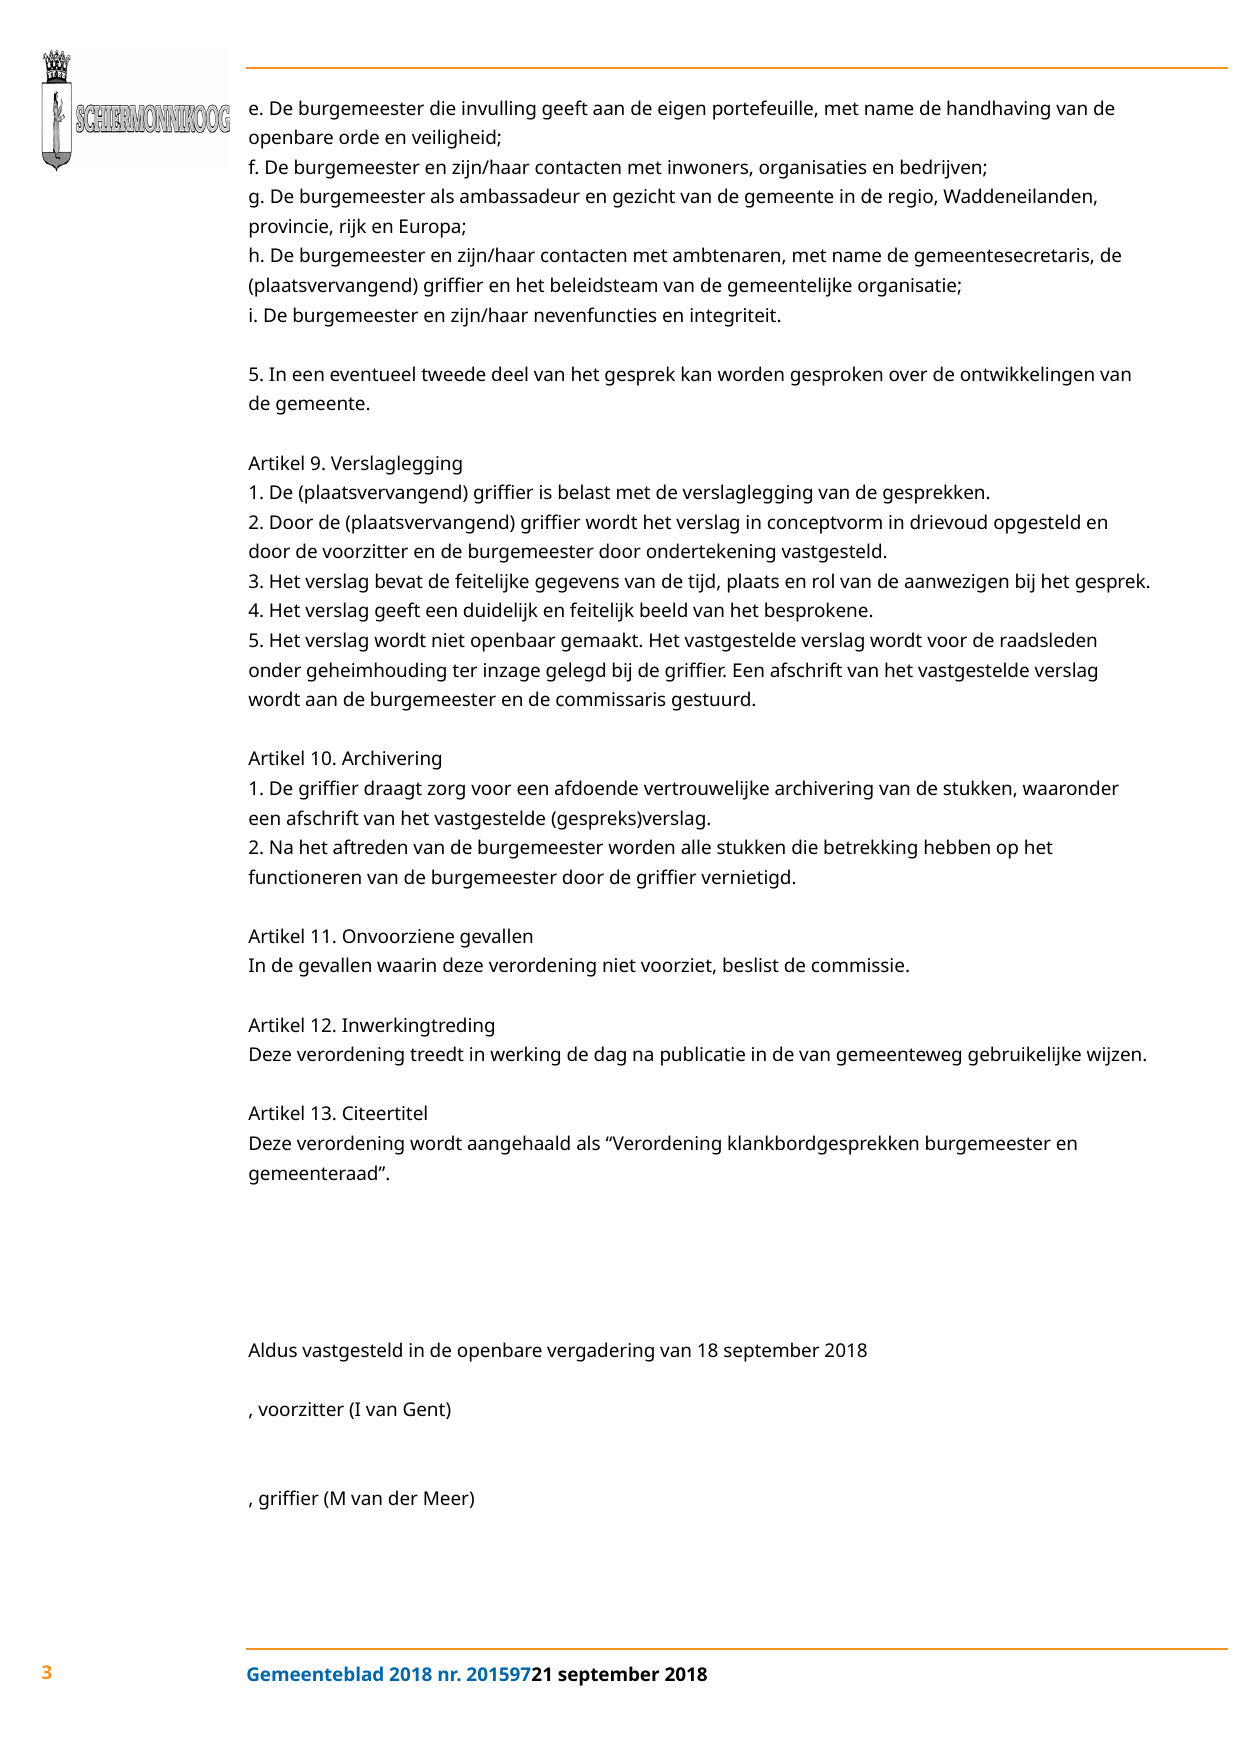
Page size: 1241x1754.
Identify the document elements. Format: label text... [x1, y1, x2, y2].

text , griffier (M van der Meer) [248, 1485, 1152, 1511]
text 5. Het verslag wordt niet openbaar gemaakt. Het vastgestelde verslag wordt voor de raadsleden onder geheimhouding ter inzage gelegd bij de griffier. Een afschrift van het vastgestelde verslag wordt aan de burgemeester en de commissaris gestuurd. [248, 627, 1152, 712]
text g. De burgemeester als ambassadeur en gezicht van de gemeente in de regio, Waddeneilanden, provincie, rijk en Europa; [248, 183, 1152, 239]
text Artikel 11. Onvoorziene gevallen [248, 923, 1152, 949]
text 3. Het verslag bevat de feitelijke gegevens van de tijd, plaats en rol van de aanwezigen bij het gesprek. [248, 568, 1152, 594]
text e. De burgemeester die invulling geeft aan de eigen portefeuille, met name de handhaving van de openbare orde en veiligheid; [248, 95, 1152, 150]
text Artikel 12. Inwerkingtreding [248, 1012, 1152, 1038]
text Artikel 9. Verslaglegging [248, 450, 1152, 476]
text Deze verordening wordt aangehaald als “Verordening klankbordgesprekken burgemeester en gemeenteraad”. [248, 1130, 1152, 1186]
text f. De burgemeester en zijn/haar contacten met inwoners, organisaties en bedrijven; [248, 154, 1152, 180]
text 5. In een eventueel tweede deel van het gesprek kan worden gesproken over de ontwikkelingen van de gemeente. [248, 361, 1152, 416]
text Artikel 10. Archivering [248, 746, 1152, 771]
text i. De burgemeester en zijn/haar nevenfuncties en integriteit. [248, 302, 1152, 328]
text Aldus vastgesteld in de openbare vergadering van 18 september 2018 [248, 1337, 1152, 1363]
text , voorzitter (I van Gent) [248, 1396, 1152, 1422]
text 2. Door de (plaatsvervangend) griffier wordt het verslag in conceptvorm in drievoud opgesteld en door de voorzitter en de burgemeester door ondertekening vastgesteld. [248, 509, 1152, 564]
text 1. De griffier draagt zorg voor een afdoende vertrouwelijke archivering van de stukken, waaronder een afschrift van het vastgestelde (gespreks)verslag. [248, 775, 1152, 831]
text 4. Het verslag geeft een duidelijk en feitelijk beeld van het besprokene. [248, 598, 1152, 623]
picture [41, 47, 231, 172]
text Deze verordening treedt in werking de dag na publicatie in de van gemeenteweg gebruikelijke wijzen. [248, 1041, 1152, 1067]
text 1. De (plaatsvervangend) griffier is belast met de verslaglegging van de gesprekken. [248, 479, 1152, 505]
text h. De burgemeester en zijn/haar contacten met ambtenaren, met name de gemeentesecretaris, de (plaatsvervangend) griffier en het beleidsteam van de gemeentelijke organisatie; [248, 243, 1152, 298]
text In de gevallen waarin deze verordening niet voorziet, beslist de commissie. [248, 953, 1152, 978]
text 2. Na het aftreden van de burgemeester worden alle stukken die betrekking hebben op het functioneren van de burgemeester door de griffier vernietigd. [248, 834, 1152, 890]
text Artikel 13. Citeertitel [248, 1101, 1152, 1126]
